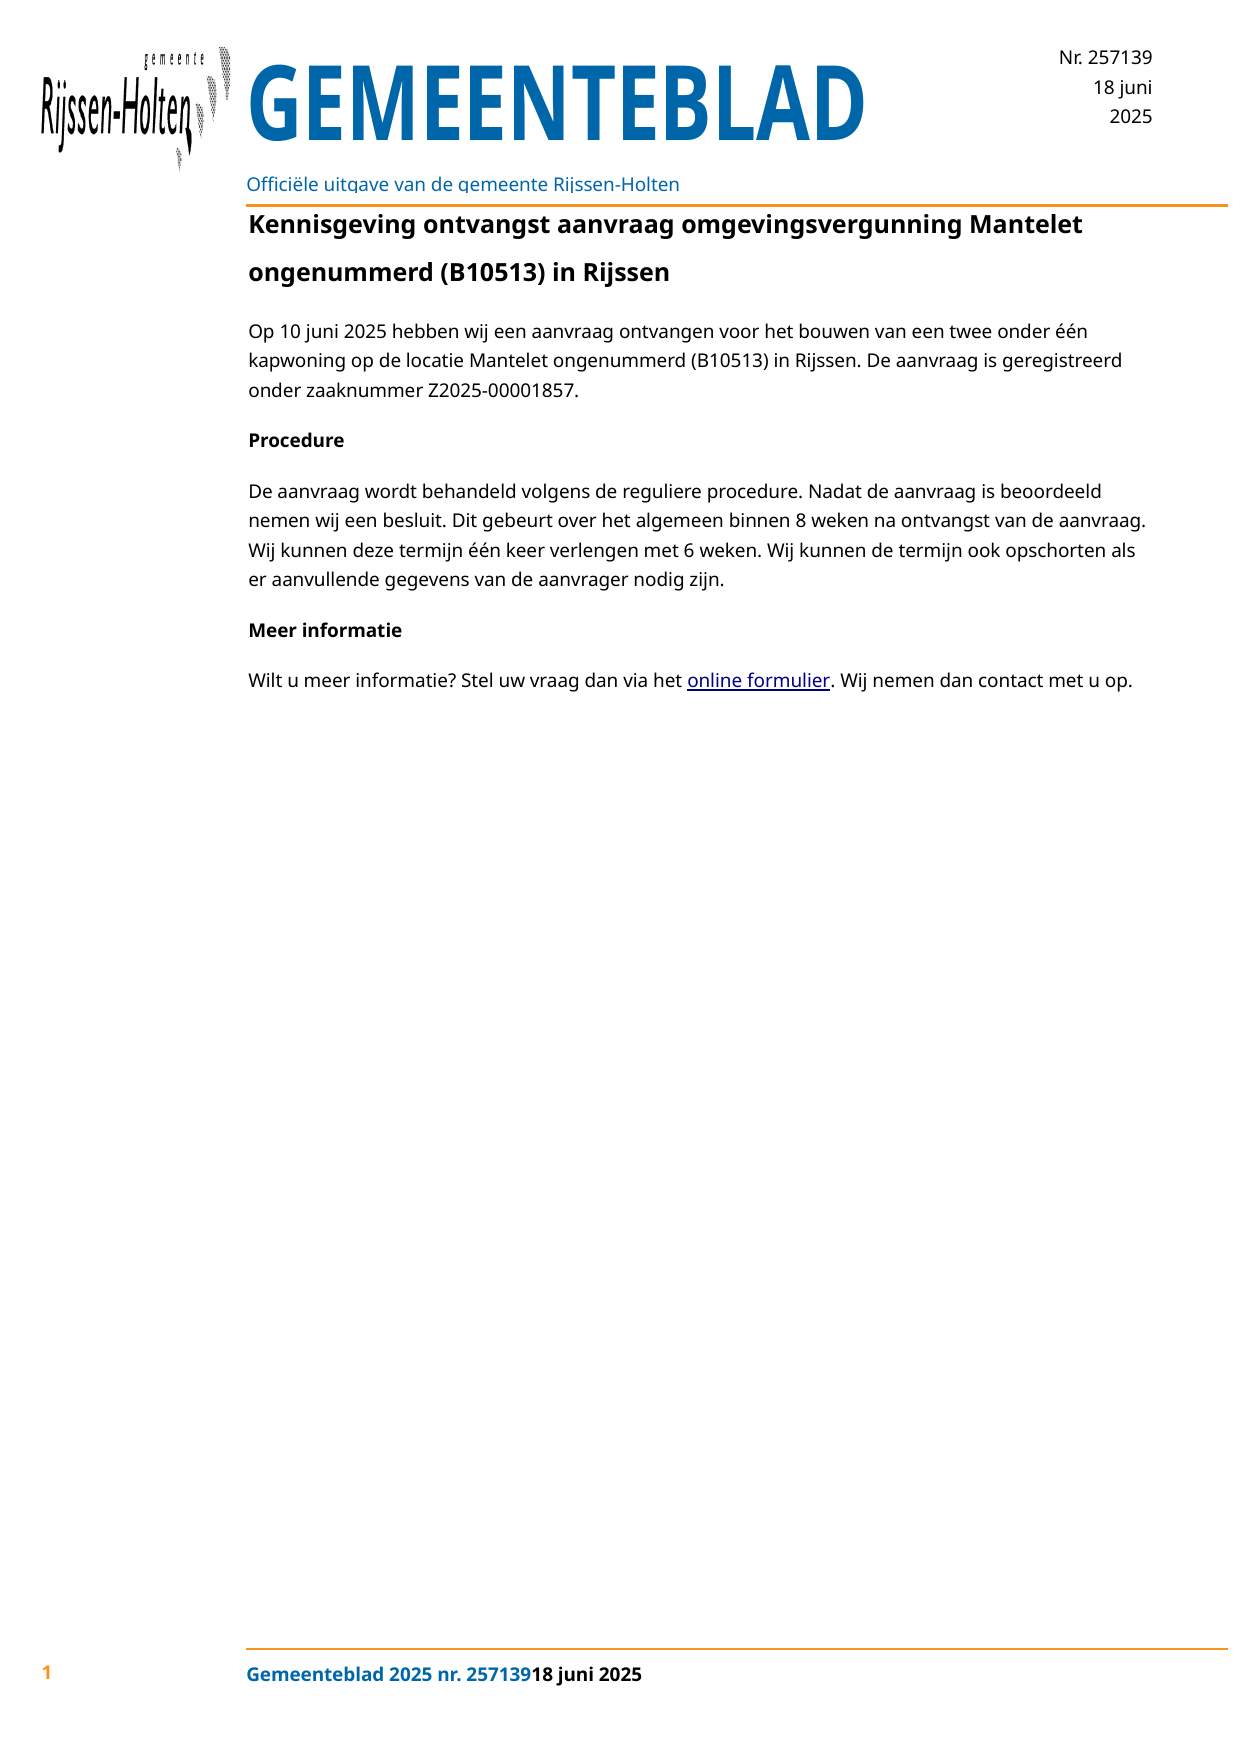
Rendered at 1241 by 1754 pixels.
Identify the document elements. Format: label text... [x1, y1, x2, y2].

text Procedure [248, 427, 1152, 453]
text Kennisgeving ontvangst aanvraag omgevingsvergunning Mantelet ongenummerd (B10513) in Rijssen [248, 207, 1152, 288]
text De aanvraag wordt behandeld volgens de reguliere procedure. Nadat de aanvraag is beoordeeld nemen wij een besluit. Dit gebeurt over het algemeen binnen 8 weken na ontvangst van de aanvraag. Wij kunnen deze termijn één keer verlengen met 6 weken. Wij kunnen de termijn ook opschorten als er aanvullende gegevens van de aanvrager nodig zijn. [248, 478, 1152, 592]
text Meer informatie [248, 617, 1152, 643]
text Op 10 juni 2025 hebben wij een aanvraag ontvangen voor het bouwen van een twee onder één kapwoning op de locatie Mantelet ongenummerd (B10513) in Rijssen. De aanvraag is geregistreerd onder zaaknummer Z2025-00001857. [248, 318, 1152, 403]
text Wilt u meer informatie? Stel uw vraag dan via het online formulier. Wij nemen dan contact met u op. [248, 667, 1152, 693]
picture [41, 47, 231, 172]
